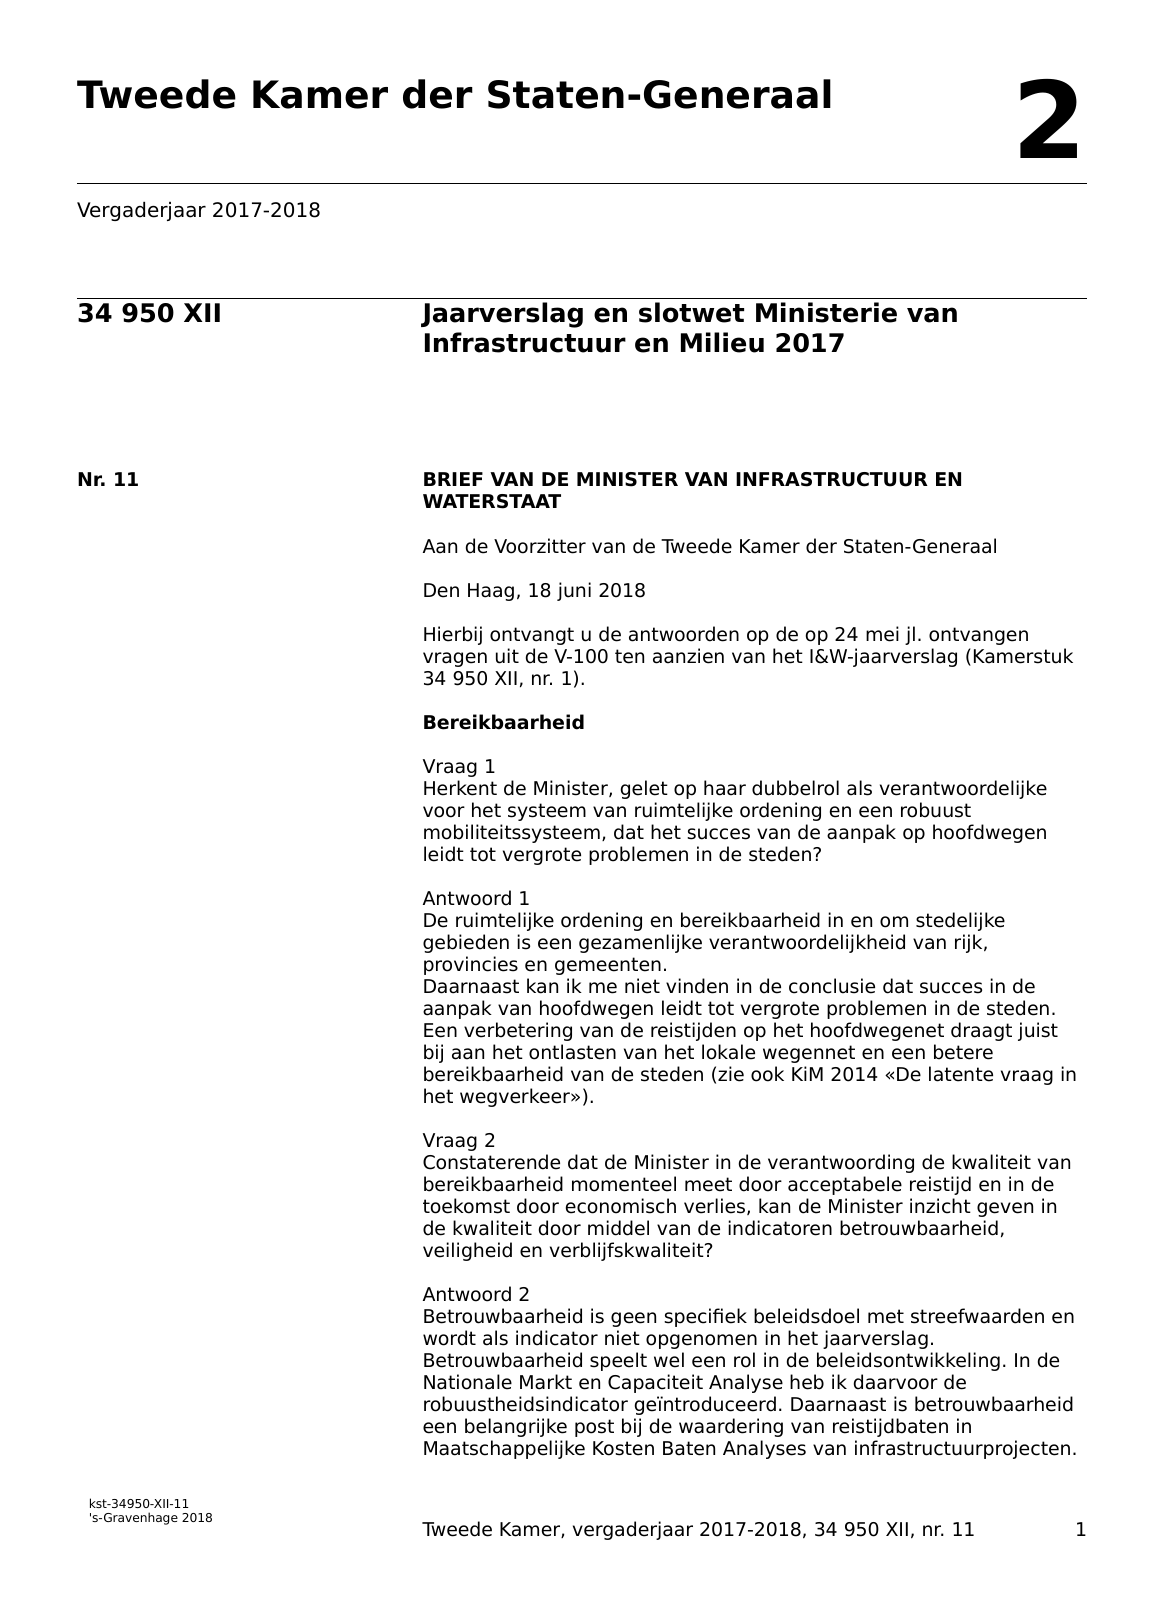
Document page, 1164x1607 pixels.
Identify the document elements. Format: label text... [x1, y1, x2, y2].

text Antwoord 1 [422, 888, 1087, 910]
text 's-Gravenhage 2018 [88, 1511, 323, 1525]
subtitle 34 950 XII Jaarverslag en slotwet Ministerie van Infrastructuur en Milieu 2017 [77, 299, 1087, 358]
text Constaterende dat de Minister in de verantwoording de kwaliteit van bereikbaarheid momenteel meet door acceptabele reistijd en in de toekomst door economisch verlies, kan de Minister inzicht geven in de kwaliteit door middel van de indicatoren betrouwbaarheid, veiligheid en verblijfskwaliteit? [422, 1152, 1087, 1262]
text kst-34950-XII-11 [88, 1497, 323, 1511]
text Antwoord 2 [422, 1284, 1087, 1306]
table_header 2 [886, 59, 1087, 183]
text Aan de Voorzitter van de Tweede Kamer der Staten-Generaal [422, 536, 1087, 557]
text Den Haag, 18 juni 2018 [422, 580, 1087, 602]
subtitle Bereikbaarheid [422, 712, 1087, 734]
text Hierbij ontvangt u de antwoorden op de op 24 mei jl. ontvangen vragen uit de V-100 ten aanzien van het I&W-jaarverslag (Kamerstuk 34 950 XII, nr. 1). [422, 624, 1087, 690]
subtitle Nr. 11 BRIEF VAN DE MINISTER VAN INFRASTRUCTUUR EN WATERSTAAT [77, 469, 1087, 513]
text Daarnaast kan ik me niet vinden in de conclusie dat succes in de aanpak van hoofdwegen leidt tot vergrote problemen in de steden. Een verbetering van de reistijden op het hoofdwegenet draagt juist bij aan het ontlasten van het lokale wegennet en een betere bereikbaarheid van de steden (zie ook KiM 2014 «De latente vraag in het wegverkeer»). [422, 976, 1087, 1108]
text Betrouwbaarheid is geen specifiek beleidsdoel met streefwaarden en wordt als indicator niet opgenomen in het jaarverslag. Betrouwbaarheid speelt wel een rol in de beleidsontwikkeling. In de Nationale Markt en Capaciteit Analyse heb ik daarvoor de robuustheidsindicator geïntroduceerd. Daarnaast is betrouwbaarheid een belangrijke post bij de waardering van reistijdbaten in Maatschappelijke Kosten Baten Analyses van infrastructuurprojecten. [422, 1306, 1087, 1460]
text Vraag 1 [422, 756, 1087, 778]
table_header Tweede Kamer der Staten-Generaal [77, 59, 886, 183]
text Vraag 2 [422, 1130, 1087, 1152]
text De ruimtelijke ordening en bereikbaarheid in en om stedelijke gebieden is een gezamenlijke verantwoordelijkheid van rijk, provincies en gemeenten. [422, 910, 1087, 976]
table_cell Vergaderjaar 2017-2018 [77, 184, 1087, 298]
text Herkent de Minister, gelet op haar dubbelrol als verantwoordelijke voor het systeem van ruimtelijke ordening en een robuust mobiliteitssysteem, dat het succes van de aanpak op hoofdwegen leidt tot vergrote problemen in de steden? [422, 778, 1087, 866]
